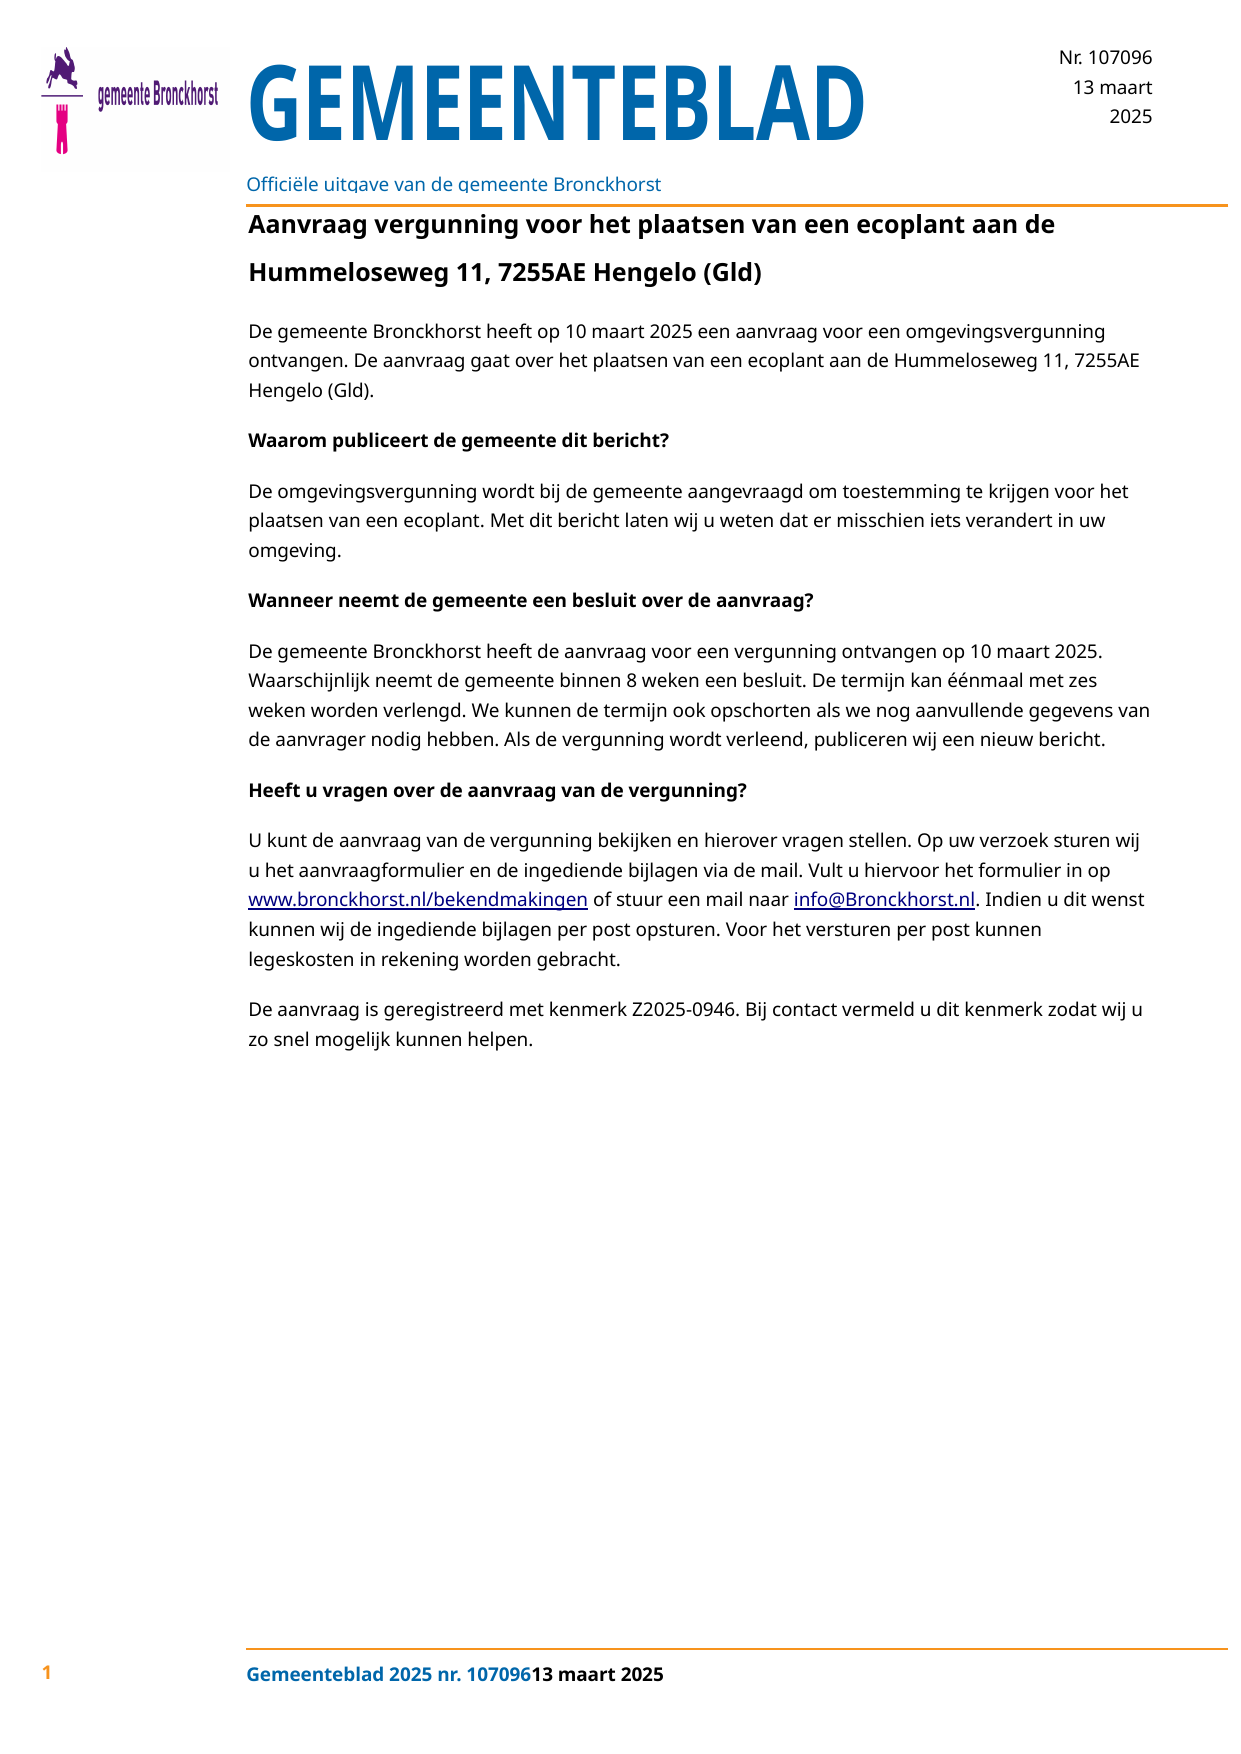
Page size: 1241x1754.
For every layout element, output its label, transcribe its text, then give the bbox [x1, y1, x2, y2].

text De aanvraag is geregistreerd met kenmerk Z2025-0946. Bij contact vermeld u dit kenmerk zodat wij u zo snel mogelijk kunnen helpen. [248, 996, 1152, 1052]
text De omgevingsvergunning wordt bij de gemeente aangevraagd om toestemming te krijgen voor het plaatsen van een ecoplant. Met dit bericht laten wij u weten dat er misschien iets verandert in uw omgeving. [248, 478, 1152, 563]
text Wanneer neemt de gemeente een besluit over de aanvraag? [248, 587, 1152, 613]
text De gemeente Bronckhorst heeft de aanvraag voor een vergunning ontvangen op 10 maart 2025. Waarschijnlijk neemt de gemeente binnen 8 weken een besluit. De termijn kan éénmaal met zes weken worden verlengd. We kunnen de termijn ook opschorten als we nog aanvullende gegevens van de aanvrager nodig hebben. Als de vergunning wordt verleend, publiceren wij een nieuw bericht. [248, 638, 1152, 752]
text Aanvraag vergunning voor het plaatsen van een ecoplant aan de Hummeloseweg 11, 7255AE Hengelo (Gld) [248, 207, 1152, 288]
text U kunt de aanvraag van de vergunning bekijken en hierover vragen stellen. Op uw verzoek sturen wij u het aanvraagformulier en de ingediende bijlagen via de mail. Vult u hiervoor het formulier in op www.bronckhorst.nl/bekendmakingen of stuur een mail naar info@Bronckhorst.nl. Indien u dit wenst kunnen wij de ingediende bijlagen per post opsturen. Voor het versturen per post kunnen legeskosten in rekening worden gebracht. [248, 827, 1152, 972]
text Heeft u vragen over de aanvraag van de vergunning? [248, 777, 1152, 803]
picture [41, 47, 231, 172]
text Waarom publiceert de gemeente dit bericht? [248, 427, 1152, 453]
text De gemeente Bronckhorst heeft op 10 maart 2025 een aanvraag voor een omgevingsvergunning ontvangen. De aanvraag gaat over het plaatsen van een ecoplant aan de Hummeloseweg 11, 7255AE Hengelo (Gld). [248, 318, 1152, 403]
